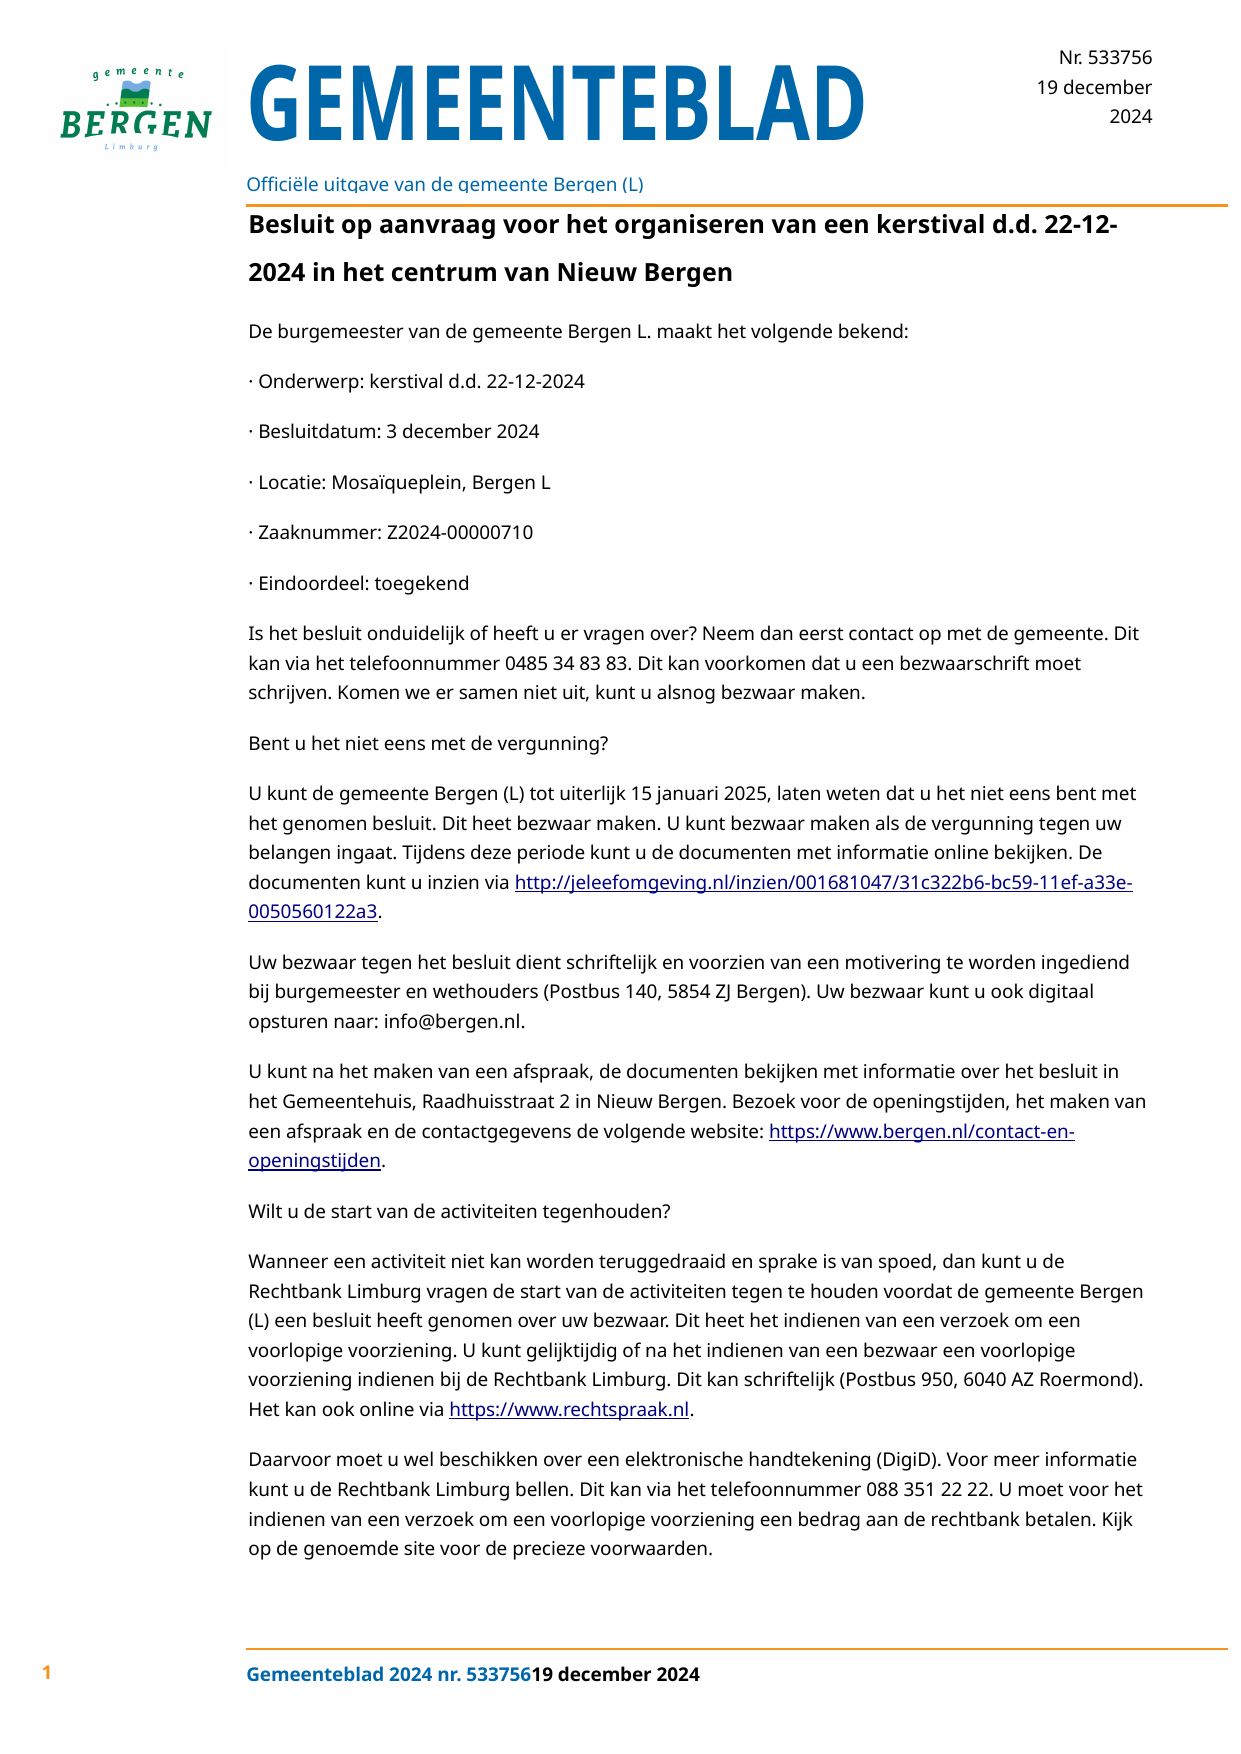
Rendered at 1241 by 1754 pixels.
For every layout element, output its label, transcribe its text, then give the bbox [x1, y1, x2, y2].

text Uw bezwaar tegen het besluit dient schriftelijk en voorzien van een motivering te worden ingediend bij burgemeester en wethouders (Postbus 140, 5854 ZJ Bergen). Uw bezwaar kunt u ook digitaal opsturen naar: info@bergen.nl. [248, 949, 1152, 1034]
text U kunt de gemeente Bergen (L) tot uiterlijk 15 januari 2025, laten weten dat u het niet eens bent met het genomen besluit. Dit heet bezwaar maken. U kunt bezwaar maken als de vergunning tegen uw belangen ingaat. Tijdens deze periode kunt u de documenten met informatie online bekijken. De documenten kunt u inzien via http://jeleefomgeving.nl/inzien/001681047/31c322b6-bc59-11ef-a33e-0050560122a3. [248, 780, 1152, 924]
text · Eindoordeel: toegekend [248, 570, 1152, 596]
text Wanneer een activiteit niet kan worden teruggedraaid en sprake is van spoed, dan kunt u de Rechtbank Limburg vragen de start van de activiteiten tegen te houden voordat de gemeente Bergen (L) een besluit heeft genomen over uw bezwaar. Dit heet het indienen van een verzoek om een voorlopige voorziening. U kunt gelijktijdig of na het indienen van een bezwaar een voorlopige voorziening indienen bij de Rechtbank Limburg. Dit kan schriftelijk (Postbus 950, 6040 AZ Roermond). Het kan ook online via https://www.rechtspraak.nl. [248, 1248, 1152, 1422]
text Wilt u de start van de activiteiten tegenhouden? [248, 1198, 1152, 1224]
text · Zaaknummer: Z2024-00000710 [248, 519, 1152, 545]
text De burgemeester van de gemeente Bergen L. maakt het volgende bekend: [248, 318, 1152, 344]
picture [41, 47, 231, 172]
text Besluit op aanvraag voor het organiseren van een kerstival d.d. 22-12-2024 in het centrum van Nieuw Bergen [248, 207, 1152, 288]
text · Locatie: Mosaïqueplein, Bergen L [248, 469, 1152, 495]
text U kunt na het maken van een afspraak, de documenten bekijken met informatie over het besluit in het Gemeentehuis, Raadhuisstraat 2 in Nieuw Bergen. Bezoek voor de openingstijden, het maken van een afspraak en de contactgegevens de volgende website: https://www.bergen.nl/contact-en-openingstijden. [248, 1059, 1152, 1173]
text · Onderwerp: kerstival d.d. 22-12-2024 [248, 368, 1152, 394]
text · Besluitdatum: 3 december 2024 [248, 419, 1152, 444]
text Is het besluit onduidelijk of heeft u er vragen over? Neem dan eerst contact op met de gemeente. Dit kan via het telefoonnummer 0485 34 83 83. Dit kan voorkomen dat u een bezwaarschrift moet schrijven. Komen we er samen niet uit, kunt u alsnog bezwaar maken. [248, 620, 1152, 705]
text Bent u het niet eens met de vergunning? [248, 730, 1152, 756]
text Daarvoor moet u wel beschikken over een elektronische handtekening (DigiD). Voor meer informatie kunt u de Rechtbank Limburg bellen. Dit kan via het telefoonnummer 088 351 22 22. U moet voor het indienen van een verzoek om een voorlopige voorziening een bedrag aan de rechtbank betalen. Kijk op de genoemde site voor de precieze voorwaarden. [248, 1447, 1152, 1561]
